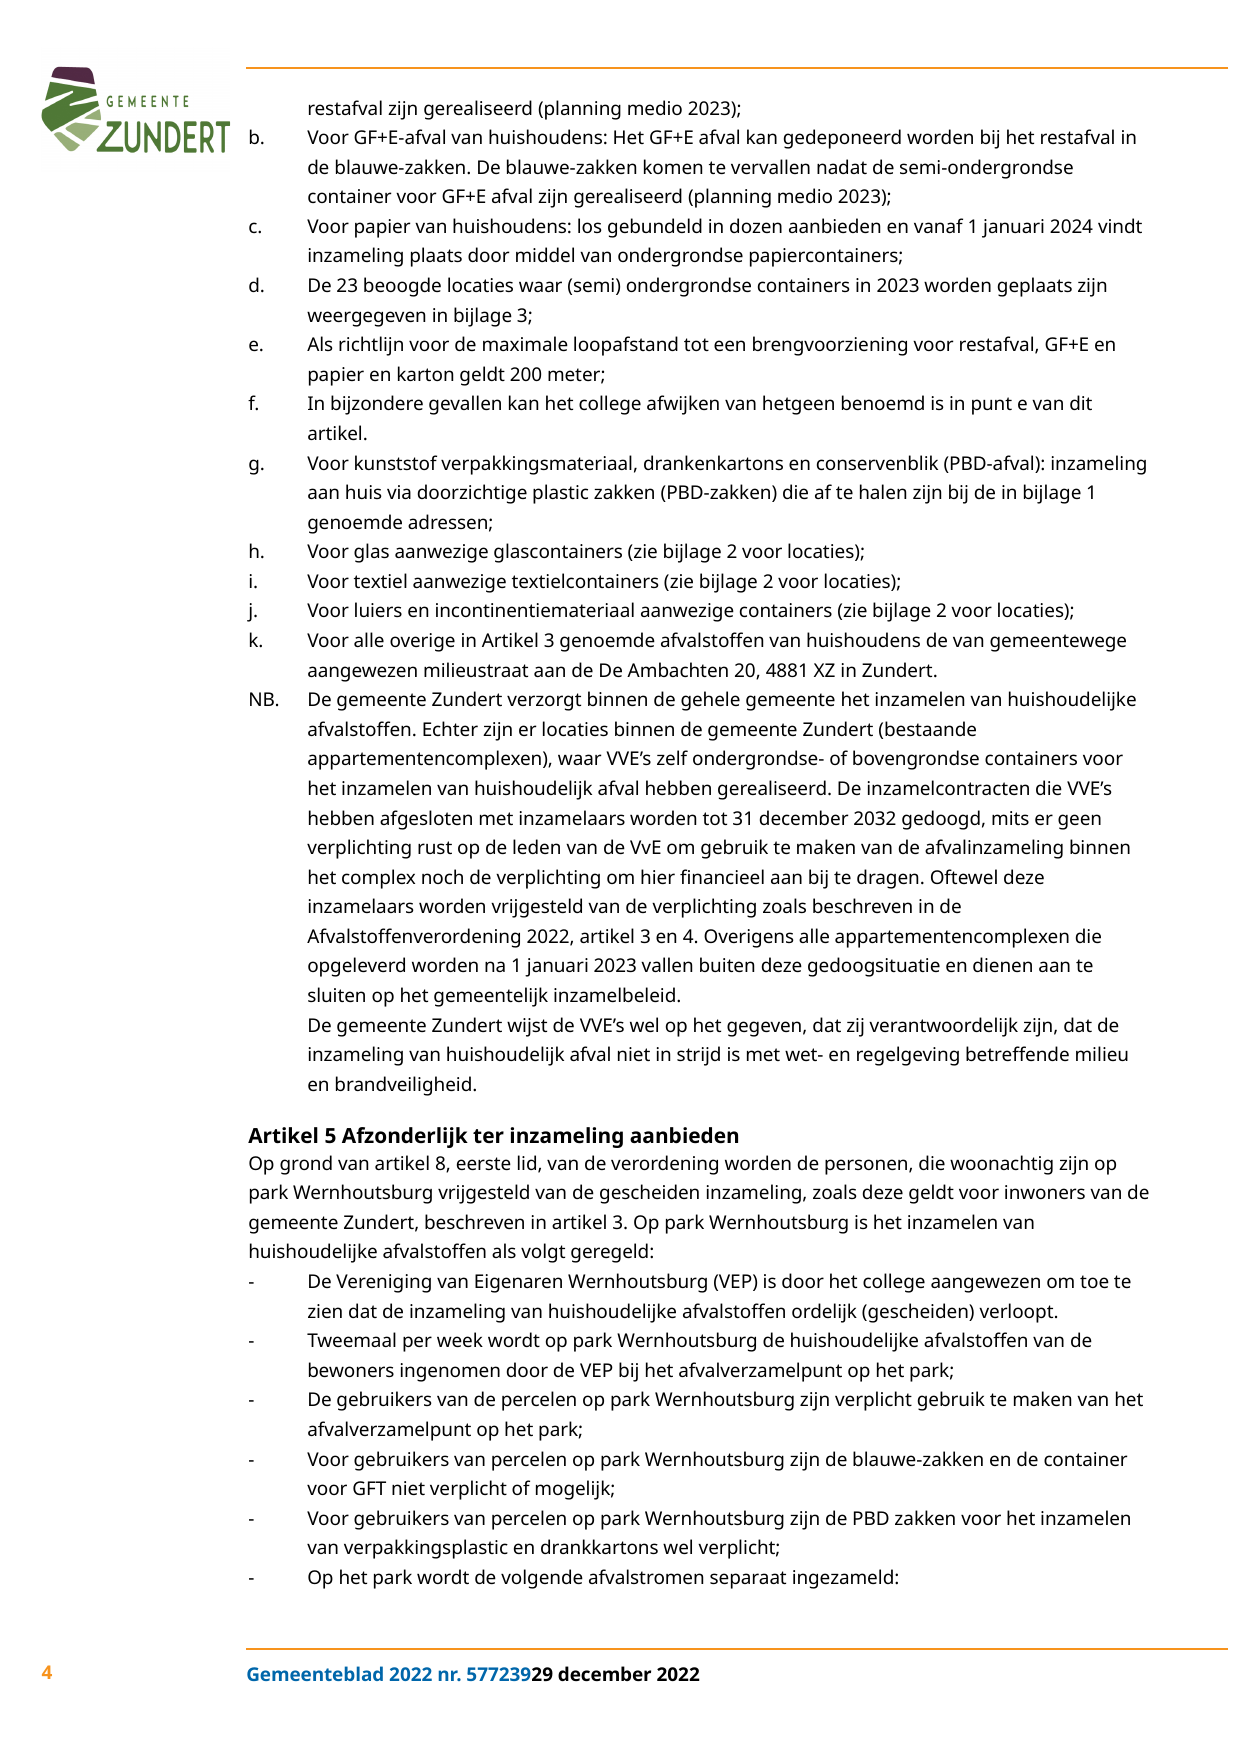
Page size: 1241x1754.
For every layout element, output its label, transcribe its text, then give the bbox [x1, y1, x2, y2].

picture [41, 47, 231, 172]
list Als richtlijn voor de maximale loopafstand tot een brengvoorziening voor restafval, GF+E en papier en karton geldt 200 meter; [248, 331, 1152, 387]
list restafval zijn gerealiseerd (planning medio 2023); [248, 95, 1152, 121]
list In bijzondere gevallen kan het college afwijken van hetgeen benoemd is in punt e van dit artikel. [248, 391, 1152, 446]
list Voor gebruikers van percelen op park Wernhoutsburg zijn de PBD zakken voor het inzamelen van verpakkingsplastic en drankkartons wel verplicht; [248, 1505, 1152, 1560]
list De Vereniging van Eigenaren Wernhoutsburg (VEP) is door het college aangewezen om toe te zien dat de inzameling van huishoudelijke afvalstoffen ordelijk (gescheiden) verloopt. [248, 1268, 1152, 1323]
list Voor GF+E-afval van huishoudens: Het GF+E afval kan gedeponeerd worden bij het restafval in de blauwe-zakken. De blauwe-zakken komen te vervallen nadat de semi-ondergrondse container voor GF+E afval zijn gerealiseerd (planning medio 2023); [248, 124, 1152, 209]
list Voor textiel aanwezige textielcontainers (zie bijlage 2 voor locaties); [248, 568, 1152, 594]
list De gebruikers van de percelen op park Wernhoutsburg zijn verplicht gebruik te maken van het afvalverzamelpunt op het park; [248, 1387, 1152, 1442]
list Tweemaal per week wordt op park Wernhoutsburg de huishoudelijke afvalstoffen van de bewoners ingenomen door de VEP bij het afvalverzamelpunt op het park; [248, 1327, 1152, 1383]
text Artikel 5 Afzonderlijk ter inzameling aanbieden [248, 1121, 1152, 1150]
list De gemeente Zundert verzorgt binnen de gehele gemeente het inzamelen van huishoudelijke afvalstoffen. Echter zijn er locaties binnen de gemeente Zundert (bestaande appartementencomplexen), waar VVE’s zelf ondergrondse- of bovengrondse containers voor het inzamelen van huishoudelijk afval hebben gerealiseerd. De inzamelcontracten die VVE’s hebben afgesloten met inzamelaars worden tot 31 december 2032 gedoogd, mits er geen verplichting rust op de leden van de VvE om gebruik te maken van de afvalinzameling binnen het complex noch de verplichting om hier financieel aan bij te dragen. Oftewel deze inzamelaars worden vrijgesteld van de verplichting zoals beschreven in de Afvalstoffenverordening 2022, artikel 3 en 4. Overigens alle appartementencomplexen die opgeleverd worden na 1 januari 2023 vallen buiten deze gedoogsituatie en dienen aan te sluiten op het gemeentelijk inzamelbeleid. [248, 686, 1152, 1008]
list Voor kunststof verpakkingsmateriaal, drankenkartons en conservenblik (PBD-afval): inzameling aan huis via doorzichtige plastic zakken (PBD-zakken) die af te halen zijn bij de in bijlage 1 genoemde adressen; [248, 450, 1152, 535]
list De 23 beoogde locaties waar (semi) ondergrondse containers in 2023 worden geplaats zijn weergegeven in bijlage 3; [248, 272, 1152, 328]
list Voor papier van huishoudens: los gebundeld in dozen aanbieden en vanaf 1 januari 2024 vindt inzameling plaats door middel van ondergrondse papiercontainers; [248, 213, 1152, 268]
list De gemeente Zundert wijst de VVE’s wel op het gegeven, dat zij verantwoordelijk zijn, dat de inzameling van huishoudelijk afval niet in strijd is met wet- en regelgeving betreffende milieu en brandveiligheid. [248, 1012, 1152, 1097]
list Voor glas aanwezige glascontainers (zie bijlage 2 voor locaties); [248, 538, 1152, 564]
list Voor gebruikers van percelen op park Wernhoutsburg zijn de blauwe-zakken en de container voor GFT niet verplicht of mogelijk; [248, 1446, 1152, 1501]
list Voor luiers en incontinentiemateriaal aanwezige containers (zie bijlage 2 voor locaties); [248, 598, 1152, 623]
list Voor alle overige in Artikel 3 genoemde afvalstoffen van huishoudens de van gemeentewege aangewezen milieustraat aan de De Ambachten 20, 4881 XZ in Zundert. [248, 627, 1152, 683]
list Op het park wordt de volgende afvalstromen separaat ingezameld: [248, 1564, 1152, 1590]
text Op grond van artikel 8, eerste lid, van de verordening worden de personen, die woonachtig zijn op park Wernhoutsburg vrijgesteld van de gescheiden inzameling, zoals deze geldt voor inwoners van de gemeente Zundert, beschreven in artikel 3. Op park Wernhoutsburg is het inzamelen van huishoudelijke afvalstoffen als volgt geregeld: [248, 1150, 1152, 1264]
